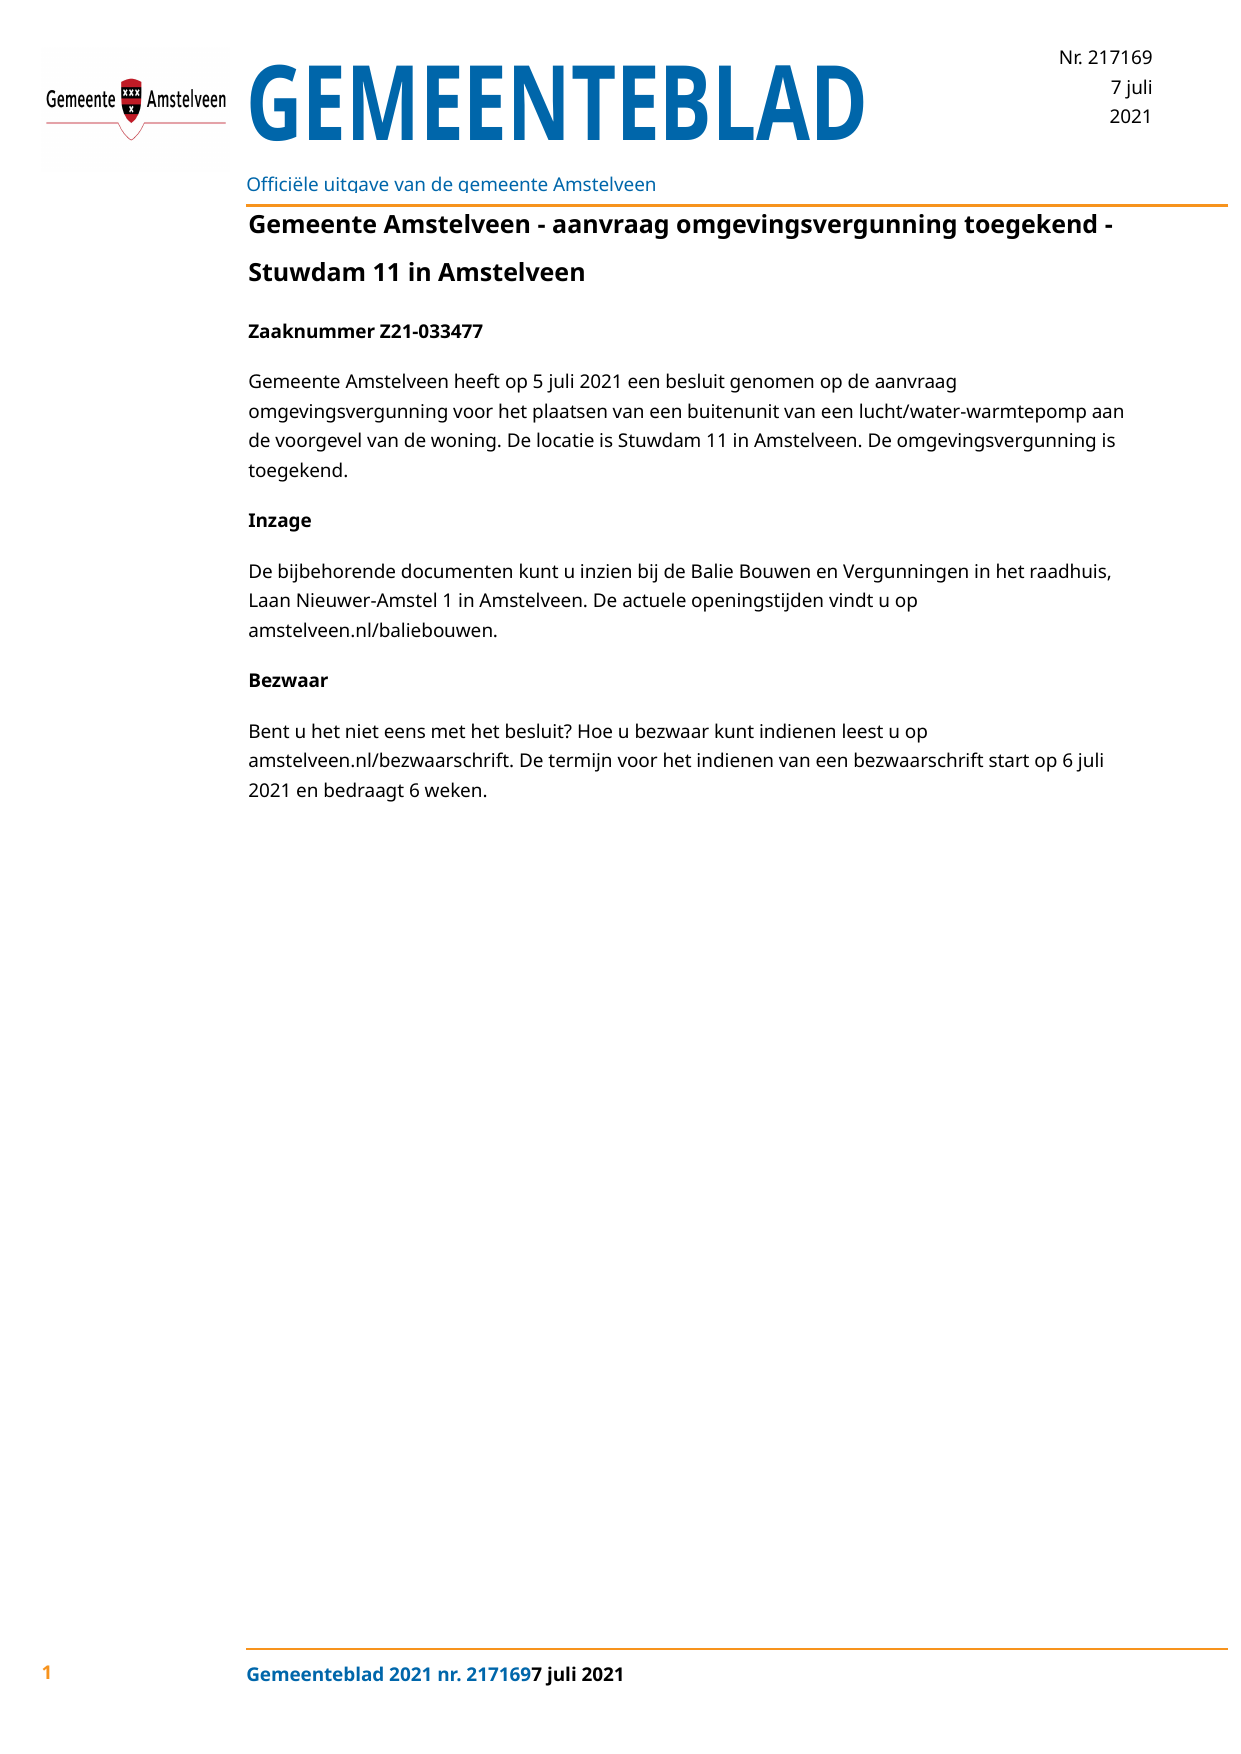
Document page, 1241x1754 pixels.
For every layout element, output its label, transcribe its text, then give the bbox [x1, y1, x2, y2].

text De bijbehorende documenten kunt u inzien bij de Balie Bouwen en Vergunningen in het raadhuis, Laan Nieuwer-Amstel 1 in Amstelveen. De actuele openingstijden vindt u op amstelveen.nl/baliebouwen. [248, 558, 1152, 643]
text Zaaknummer Z21-033477 [248, 318, 1152, 344]
picture [41, 47, 231, 172]
text Gemeente Amstelveen - aanvraag omgevingsvergunning toegekend - Stuwdam 11 in Amstelveen [248, 207, 1152, 288]
text Bent u het niet eens met het besluit? Hoe u bezwaar kunt indienen leest u op amstelveen.nl/bezwaarschrift. De termijn voor het indienen van een bezwaarschrift start op 6 juli 2021 en bedraagt 6 weken. [248, 718, 1152, 803]
text Bezwaar [248, 667, 1152, 693]
text Inzage [248, 507, 1152, 533]
text Gemeente Amstelveen heeft op 5 juli 2021 een besluit genomen op de aanvraag omgevingsvergunning voor het plaatsen van een buitenunit van een lucht/water-warmtepomp aan de voorgevel van de woning. De locatie is Stuwdam 11 in Amstelveen. De omgevingsvergunning is toegekend. [248, 368, 1152, 483]
